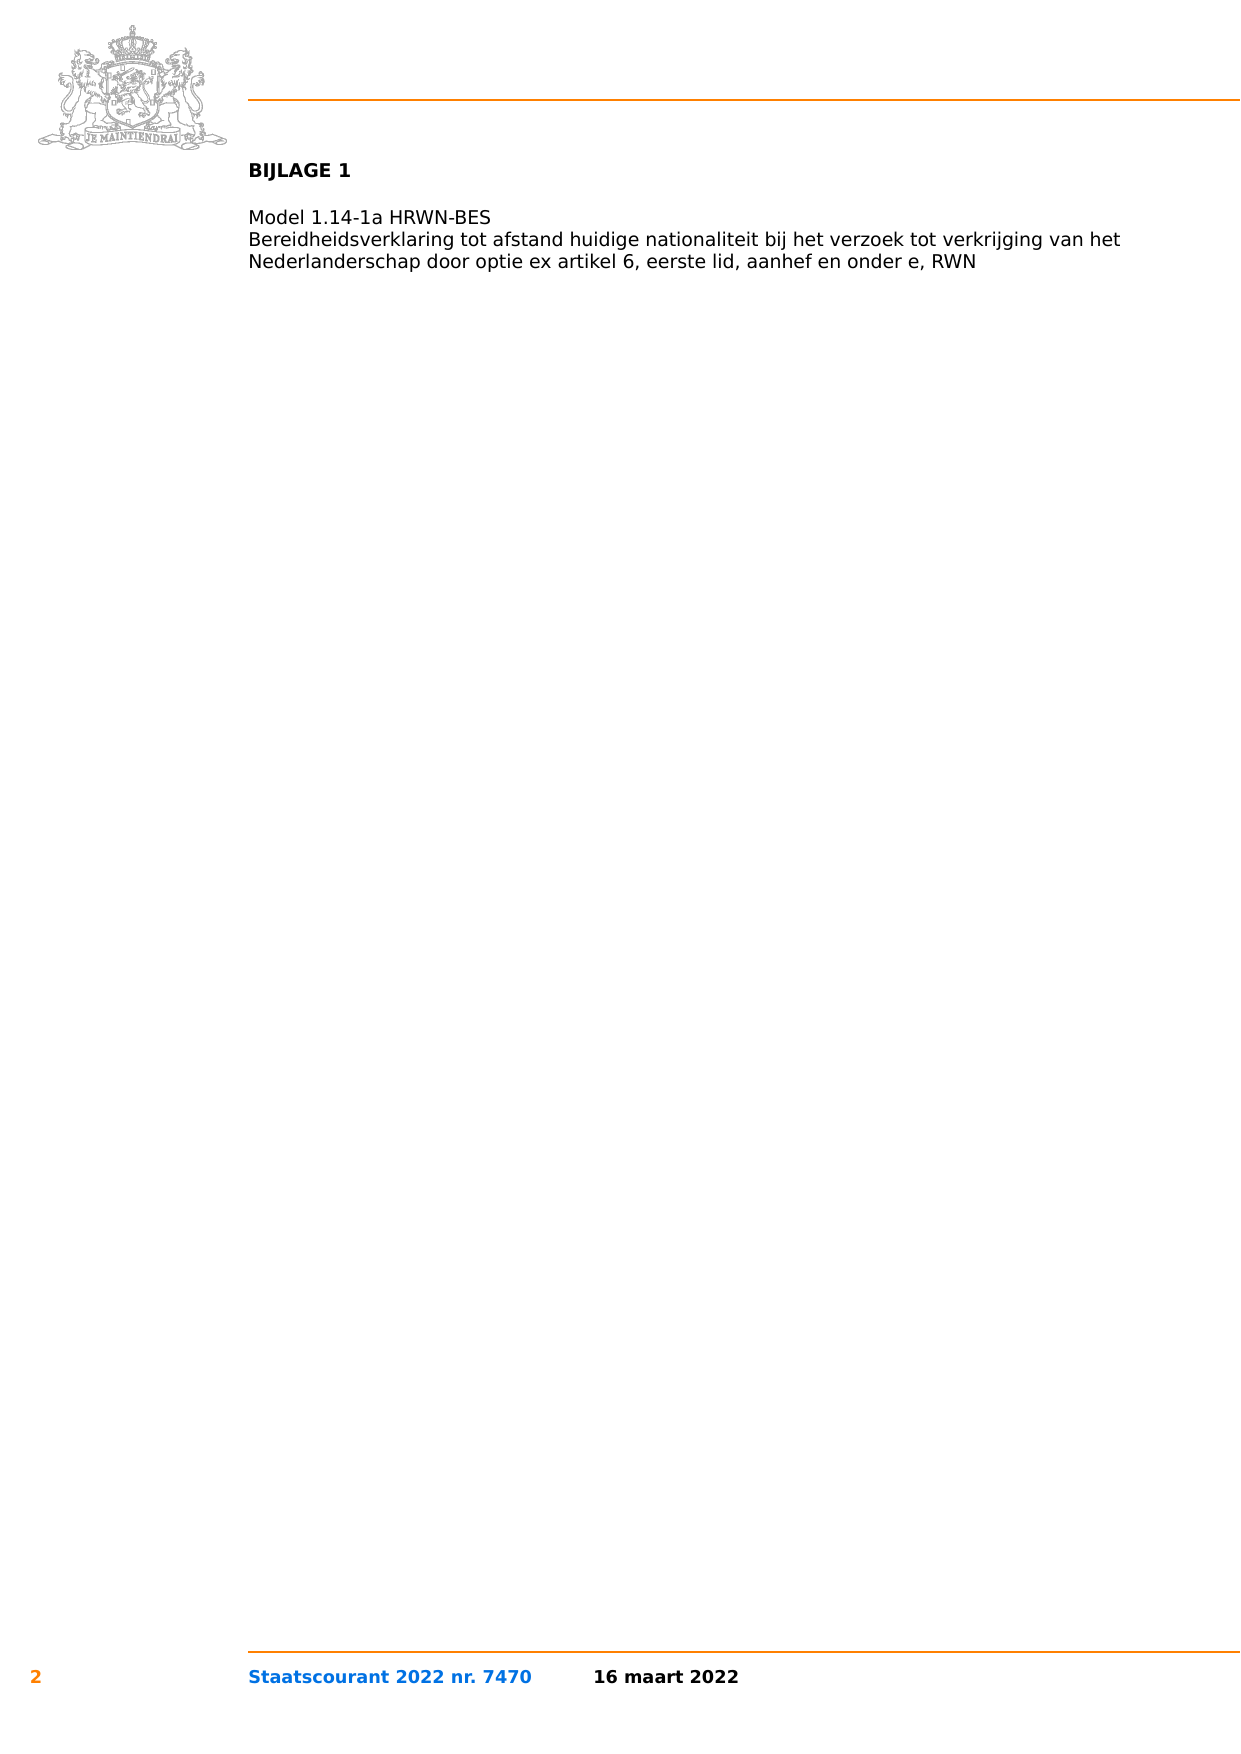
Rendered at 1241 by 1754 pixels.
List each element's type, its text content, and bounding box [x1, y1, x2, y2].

picture [38, 25, 227, 150]
text Bereidheidsverklaring tot afstand huidige nationaliteit bij het verzoek tot verkrijging van het Nederlanderschap door optie ex artikel 6, eerste lid, aanhef en onder e, RWN [248, 229, 1163, 273]
text Model 1.14-1a HRWN-BES [248, 207, 1163, 229]
subtitle BIJLAGE 1 [248, 160, 1163, 182]
